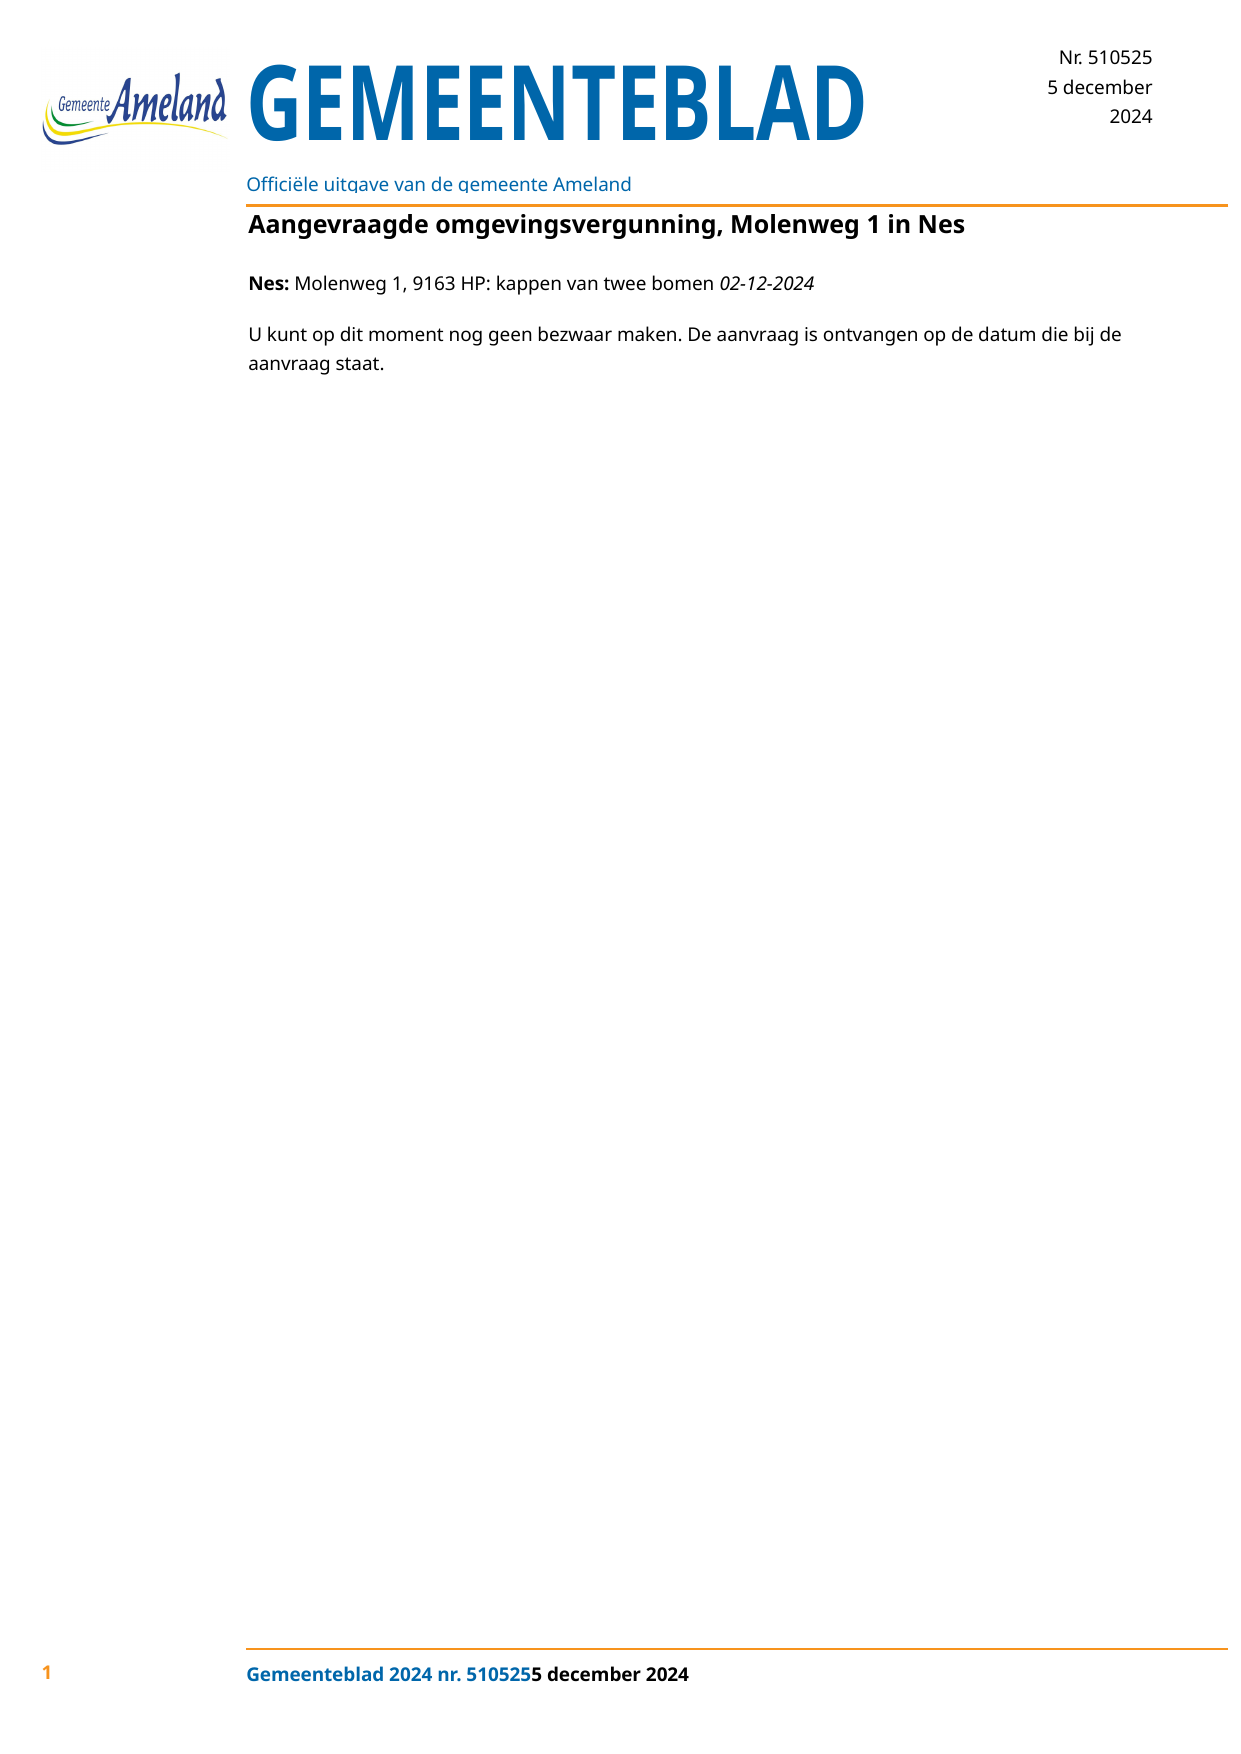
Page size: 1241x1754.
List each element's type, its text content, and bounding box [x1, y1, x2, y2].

picture [41, 47, 231, 172]
text Aangevraagde omgevingsvergunning, Molenweg 1 in Nes [248, 207, 1152, 241]
text U kunt op dit moment nog geen bezwaar maken. De aanvraag is ontvangen op de datum die bij de aanvraag staat. [248, 321, 1152, 376]
text Nes: Molenweg 1, 9163 HP: kappen van twee bomen 02-12-2024 [248, 270, 1152, 296]
